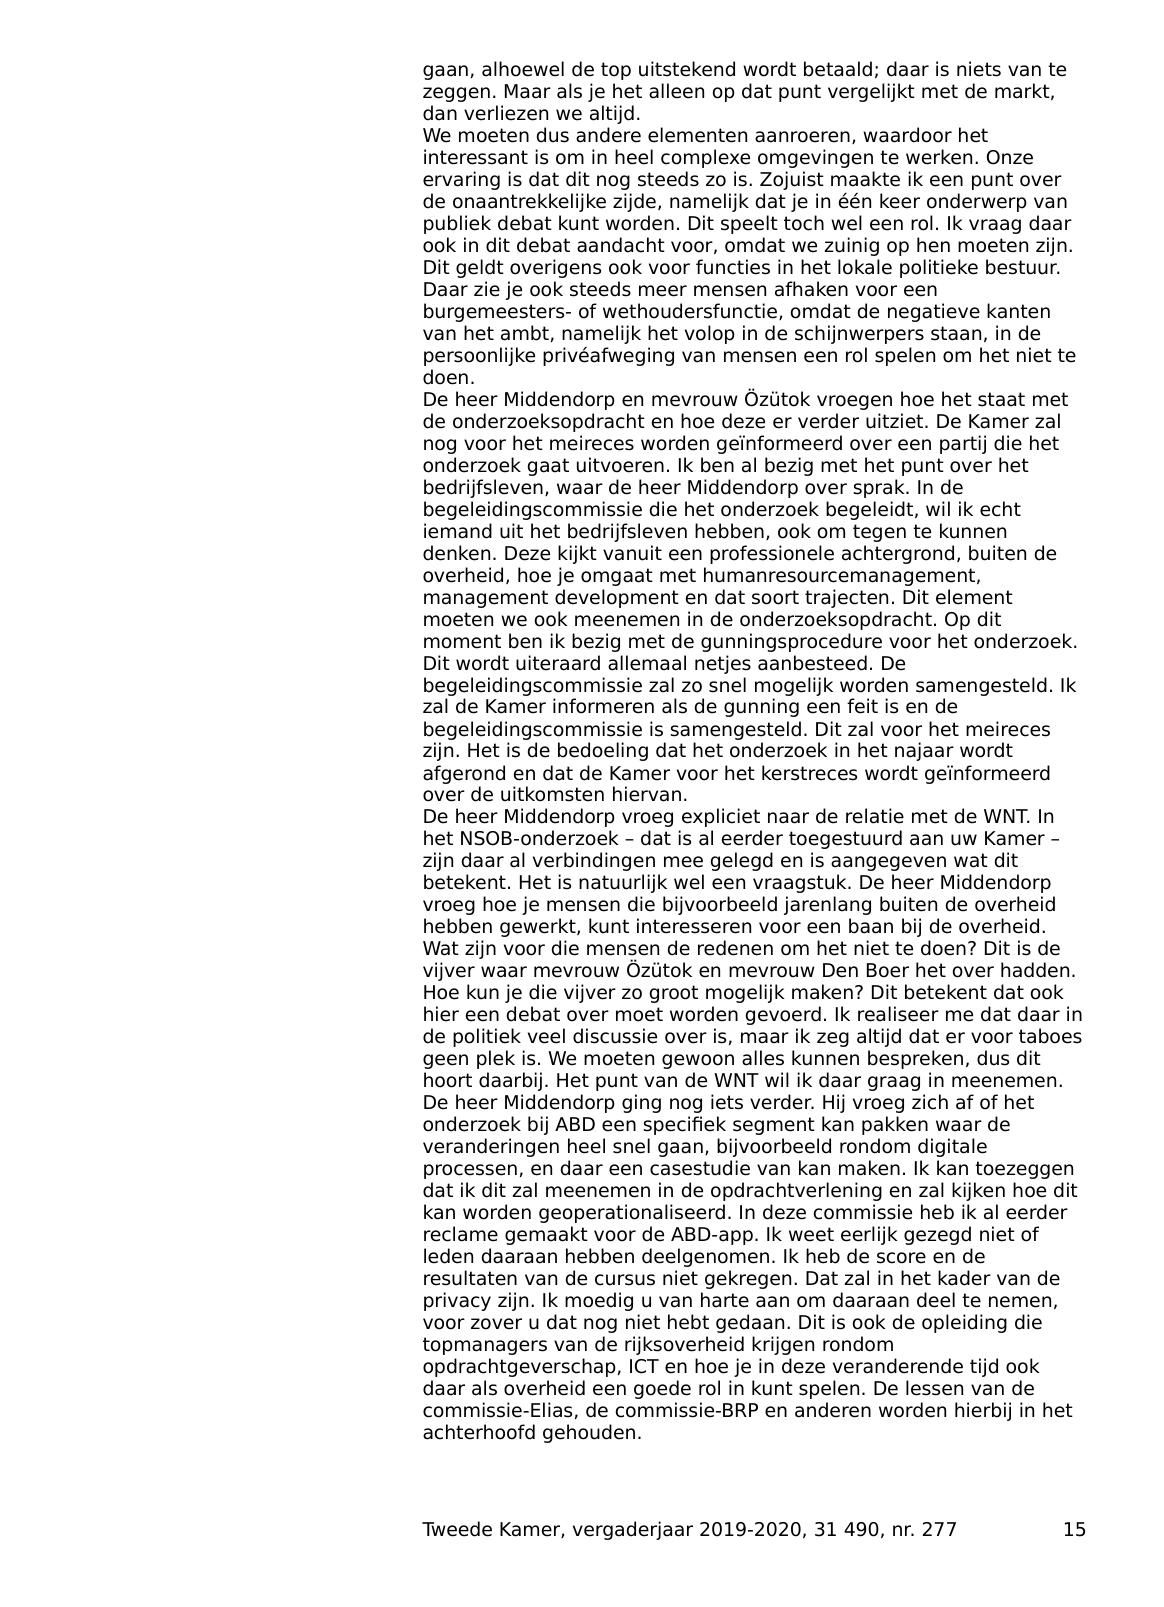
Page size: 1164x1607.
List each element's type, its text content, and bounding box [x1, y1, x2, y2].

text De heer Middendorp en mevrouw Özütok vroegen hoe het staat met de onderzoeksopdracht en hoe deze er verder uitziet. De Kamer zal nog voor het meireces worden geïnformeerd over een partij die het onderzoek gaat uitvoeren. Ik ben al bezig met het punt over het bedrijfsleven, waar de heer Middendorp over sprak. In de begeleidingscommissie die het onderzoek begeleidt, wil ik echt iemand uit het bedrijfsleven hebben, ook om tegen te kunnen denken. Deze kijkt vanuit een professionele achtergrond, buiten de overheid, hoe je omgaat met humanresourcemanagement, management development en dat soort trajecten. Dit element moeten we ook meenemen in de onderzoeksopdracht. Op dit moment ben ik bezig met de gunningsprocedure voor het onderzoek. Dit wordt uiteraard allemaal netjes aanbesteed. De begeleidingscommissie zal zo snel mogelijk worden samengesteld. Ik zal de Kamer informeren als de gunning een feit is en de begeleidingscommissie is samengesteld. Dit zal voor het meireces zijn. Het is de bedoeling dat het onderzoek in het najaar wordt afgerond en dat de Kamer voor het kerstreces wordt geïnformeerd over de uitkomsten hiervan. [422, 389, 1087, 806]
text gaan, alhoewel de top uitstekend wordt betaald; daar is niets van te zeggen. Maar als je het alleen op dat punt vergelijkt met de markt, dan verliezen we altijd. [422, 59, 1087, 125]
text De heer Middendorp ging nog iets verder. Hij vroeg zich af of het onderzoek bij ABD een specifiek segment kan pakken waar de veranderingen heel snel gaan, bijvoorbeeld rondom digitale processen, en daar een casestudie van kan maken. Ik kan toezeggen dat ik dit zal meenemen in de opdrachtverlening en zal kijken hoe dit kan worden geoperationaliseerd. In deze commissie heb ik al eerder reclame gemaakt voor de ABD-app. Ik weet eerlijk gezegd niet of leden daaraan hebben deelgenomen. Ik heb de score en de resultaten van de cursus niet gekregen. Dat zal in het kader van de privacy zijn. Ik moedig u van harte aan om daaraan deel te nemen, voor zover u dat nog niet hebt gedaan. Dit is ook de opleiding die topmanagers van de rijksoverheid krijgen rondom opdrachtgeverschap, ICT en hoe je in deze veranderende tijd ook daar als overheid een goede rol in kunt spelen. De lessen van de commissie-Elias, de commissie-BRP en anderen worden hierbij in het achterhoofd gehouden. [422, 1092, 1087, 1444]
text We moeten dus andere elementen aanroeren, waardoor het interessant is om in heel complexe omgevingen te werken. Onze ervaring is dat dit nog steeds zo is. Zojuist maakte ik een punt over de onaantrekkelijke zijde, namelijk dat je in één keer onderwerp van publiek debat kunt worden. Dit speelt toch wel een rol. Ik vraag daar ook in dit debat aandacht voor, omdat we zuinig op hen moeten zijn. Dit geldt overigens ook voor functies in het lokale politieke bestuur. Daar zie je ook steeds meer mensen afhaken voor een burgemeesters- of wethoudersfunctie, omdat de negatieve kanten van het ambt, namelijk het volop in de schijnwerpers staan, in de persoonlijke privéafweging van mensen een rol spelen om het niet te doen. [422, 125, 1087, 389]
text De heer Middendorp vroeg expliciet naar de relatie met de WNT. In het NSOB-onderzoek – dat is al eerder toegestuurd aan uw Kamer – zijn daar al verbindingen mee gelegd en is aangegeven wat dit betekent. Het is natuurlijk wel een vraagstuk. De heer Middendorp vroeg hoe je mensen die bijvoorbeeld jarenlang buiten de overheid hebben gewerkt, kunt interesseren voor een baan bij de overheid. Wat zijn voor die mensen de redenen om het niet te doen? Dit is de vijver waar mevrouw Özütok en mevrouw Den Boer het over hadden. Hoe kun je die vijver zo groot mogelijk maken? Dit betekent dat ook hier een debat over moet worden gevoerd. Ik realiseer me dat daar in de politiek veel discussie over is, maar ik zeg altijd dat er voor taboes geen plek is. We moeten gewoon alles kunnen bespreken, dus dit hoort daarbij. Het punt van de WNT wil ik daar graag in meenemen. [422, 806, 1087, 1092]
